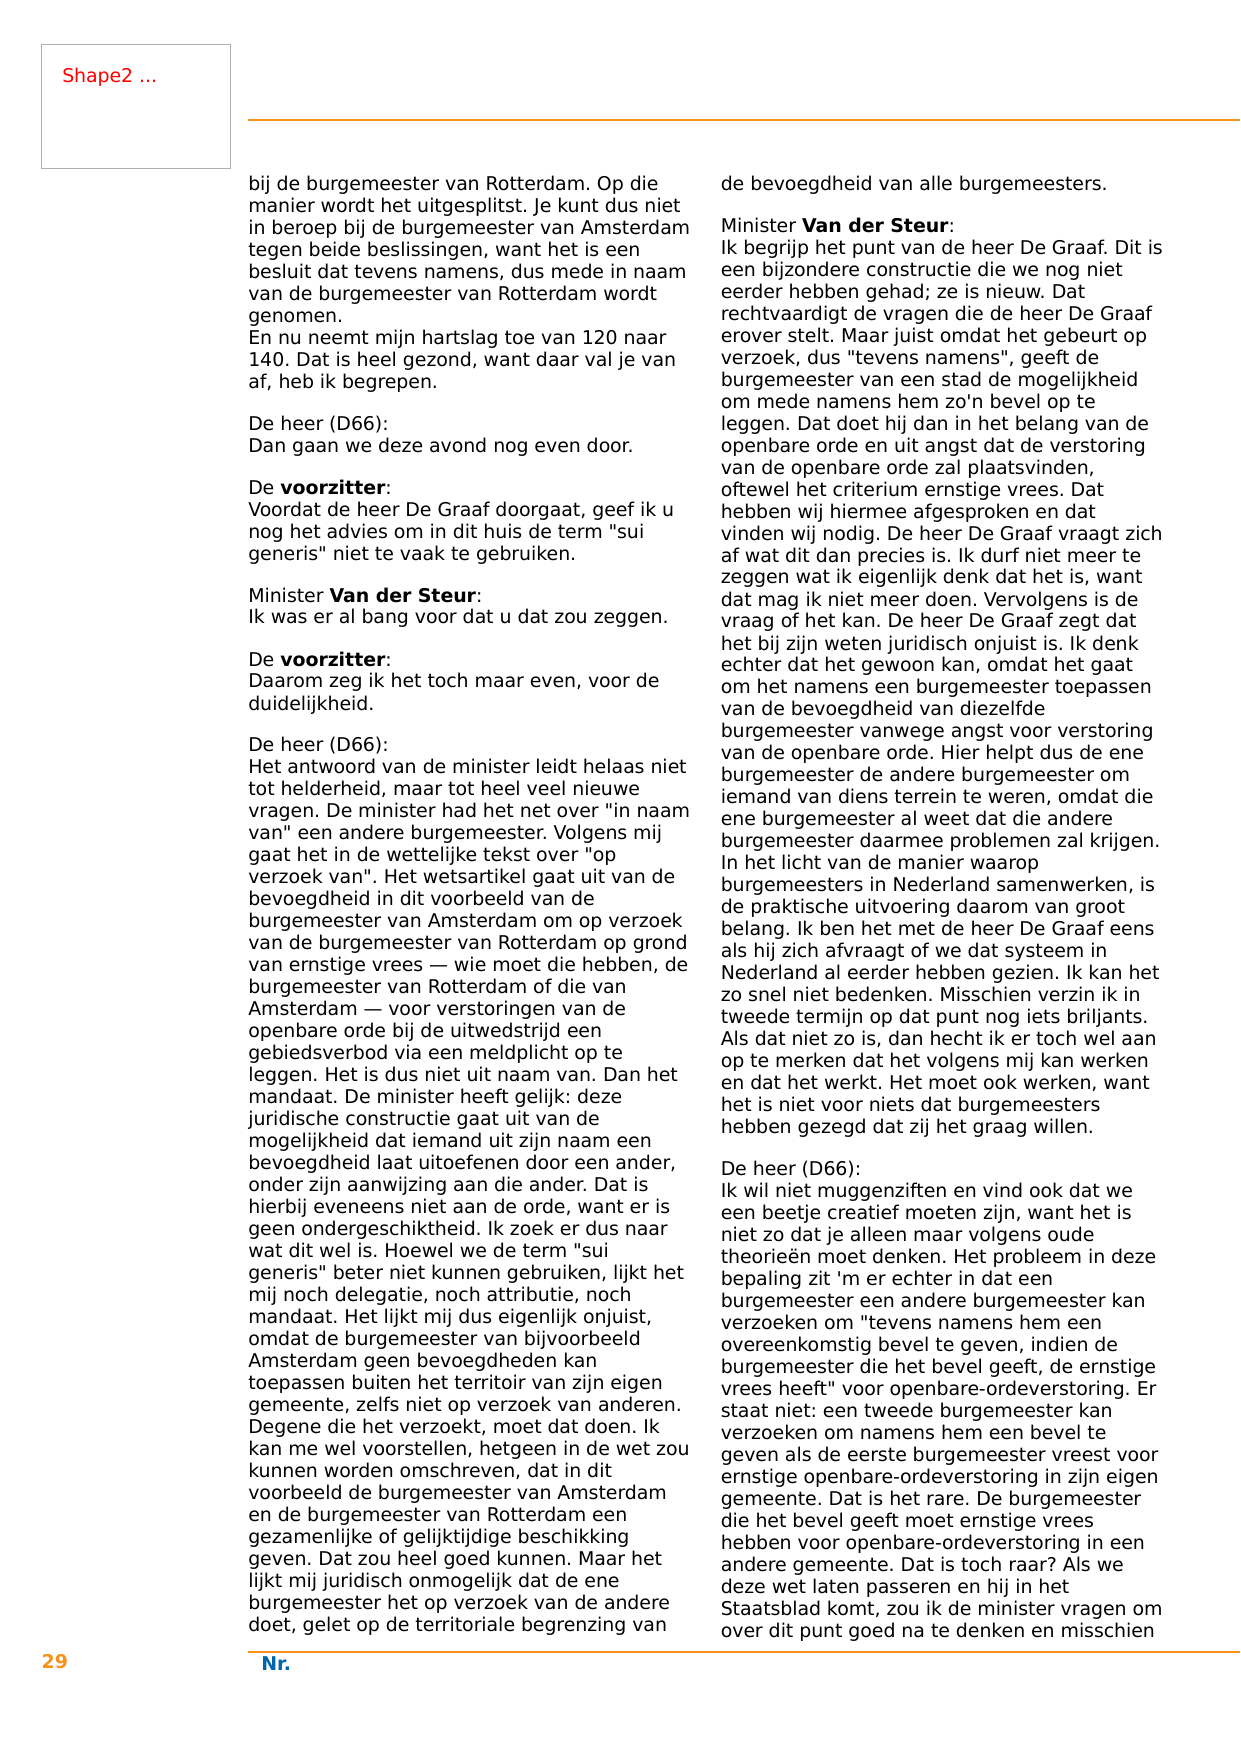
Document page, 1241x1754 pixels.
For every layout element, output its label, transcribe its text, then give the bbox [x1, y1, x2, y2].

text Voordat de heer De Graaf doorgaat, geef ik u nog het advies om in dit huis de term "sui generis" niet te vaak te gebruiken. [248, 498, 691, 564]
text De voorzitter: [248, 648, 691, 670]
text Ik was er al bang voor dat u dat zou zeggen. [248, 606, 691, 628]
text De heer (D66): [248, 413, 691, 434]
text En nu neemt mijn hartslag toe van 120 naar 140. Dat is heel gezond, want daar val je van af, heb ik begrepen. [248, 327, 691, 393]
text Ik begrijp het punt van de heer De Graaf. Dit is een bijzondere constructie die we nog niet eerder hebben gehad; ze is nieuw. Dat rechtvaardigt de vragen die de heer De Graaf erover stelt. Maar juist omdat het gebeurt op verzoek, dus "tevens namens", geeft de burgemeester van een stad de mogelijkheid om mede namens hem zo'n bevel op te leggen. Dat doet hij dan in het belang van de openbare orde en uit angst dat de verstoring van de openbare orde zal plaatsvinden, oftewel het criterium ernstige vrees. Dat hebben wij hiermee afgesproken en dat vinden wij nodig. De heer De Graaf vraagt zich af wat dit dan precies is. Ik durf niet meer te zeggen wat ik eigenlijk denk dat het is, want dat mag ik niet meer doen. Vervolgens is de vraag of het kan. De heer De Graaf zegt dat het bij zijn weten juridisch onjuist is. Ik denk echter dat het gewoon kan, omdat het gaat om het namens een burgemeester toepassen van de bevoegdheid van diezelfde burgemeester vanwege angst voor verstoring van de openbare orde. Hier helpt dus de ene burgemeester de andere burgemeester om iemand van diens terrein te weren, omdat die ene burgemeester al weet dat die andere burgemeester daarmee problemen zal krijgen. In het licht van de manier waarop burgemeesters in Nederland samenwerken, is de praktische uitvoering daarom van groot belang. Ik ben het met de heer De Graaf eens als hij zich afvraagt of we dat systeem in Nederland al eerder hebben gezien. Ik kan het zo snel niet bedenken. Misschien verzin ik in tweede termijn op dat punt nog iets briljants. Als dat niet zo is, dan hecht ik er toch wel aan op te merken dat het volgens mij kan werken en dat het werkt. Het moet ook werken, want het is niet voor niets dat burgemeesters hebben gezegd dat zij het graag willen. [721, 237, 1163, 1138]
text Ik wil niet muggenziften en vind ook dat we een beetje creatief moeten zijn, want het is niet zo dat je alleen maar volgens oude theorieën moet denken. Het probleem in deze bepaling zit 'm er echter in dat een burgemeester een andere burgemeester kan verzoeken om "tevens namens hem een overeenkomstig bevel te geven, indien de burgemeester die het bevel geeft, de ernstige vrees heeft" voor openbare-ordeverstoring. Er staat niet: een tweede burgemeester kan verzoeken om namens hem een bevel te geven als de eerste burgemeester vreest voor ernstige openbare-ordeverstoring in zijn eigen gemeente. Dat is het rare. De burgemeester die het bevel geeft moet ernstige vrees hebben voor openbare-ordeverstoring in een andere gemeente. Dat is toch raar? Als we deze wet laten passeren en hij in het Staatsblad komt, zou ik de minister vragen om over dit punt goed na te denken en misschien [721, 1180, 1163, 1641]
text Daarom zeg ik het toch maar even, voor de duidelijkheid. [248, 670, 691, 714]
text Minister Van der Steur: [248, 584, 691, 606]
text De heer (D66): [248, 734, 691, 756]
text bij de burgemeester van Rotterdam. Op die manier wordt het uitgesplitst. Je kunt dus niet in beroep bij de burgemeester van Amsterdam tegen beide beslissingen, want het is een besluit dat tevens namens, dus mede in naam van de burgemeester van Rotterdam wordt genomen. [248, 173, 691, 327]
text Dan gaan we deze avond nog even door. [248, 434, 691, 457]
text de bevoegdheid van alle burgemeesters. [721, 173, 1163, 195]
text De voorzitter: [248, 477, 691, 498]
text Het antwoord van de minister leidt helaas niet tot helderheid, maar tot heel veel nieuwe vragen. De minister had het net over "in naam van" een andere burgemeester. Volgens mij gaat het in de wettelijke tekst over "op verzoek van". Het wetsartikel gaat uit van de bevoegdheid in dit voorbeeld van de burgemeester van Amsterdam om op verzoek van de burgemeester van Rotterdam op grond van ernstige vrees — wie moet die hebben, de burgemeester van Rotterdam of die van Amsterdam — voor verstoringen van de openbare orde bij de uitwedstrijd een gebiedsverbod via een meldplicht op te leggen. Het is dus niet uit naam van. Dan het mandaat. De minister heeft gelijk: deze juridische constructie gaat uit van de mogelijkheid dat iemand uit zijn naam een bevoegdheid laat uitoefenen door een ander, onder zijn aanwijzing aan die ander. Dat is hierbij eveneens niet aan de orde, want er is geen ondergeschiktheid. Ik zoek er dus naar wat dit wel is. Hoewel we de term "sui generis" beter niet kunnen gebruiken, lijkt het mij noch delegatie, noch attributie, noch mandaat. Het lijkt mij dus eigenlijk onjuist, omdat de burgemeester van bijvoorbeeld Amsterdam geen bevoegdheden kan toepassen buiten het territoir van zijn eigen gemeente, zelfs niet op verzoek van anderen. Degene die het verzoekt, moet dat doen. Ik kan me wel voorstellen, hetgeen in de wet zou kunnen worden omschreven, dat in dit voorbeeld de burgemeester van Amsterdam en de burgemeester van Rotterdam een gezamenlijke of gelijktijdige beschikking geven. Dat zou heel goed kunnen. Maar het lijkt mij juridisch onmogelijk dat de ene burgemeester het op verzoek van de andere doet, gelet op de territoriale begrenzing van [248, 756, 691, 1636]
text Minister Van der Steur: [721, 215, 1163, 237]
text De heer (D66): [721, 1158, 1163, 1180]
